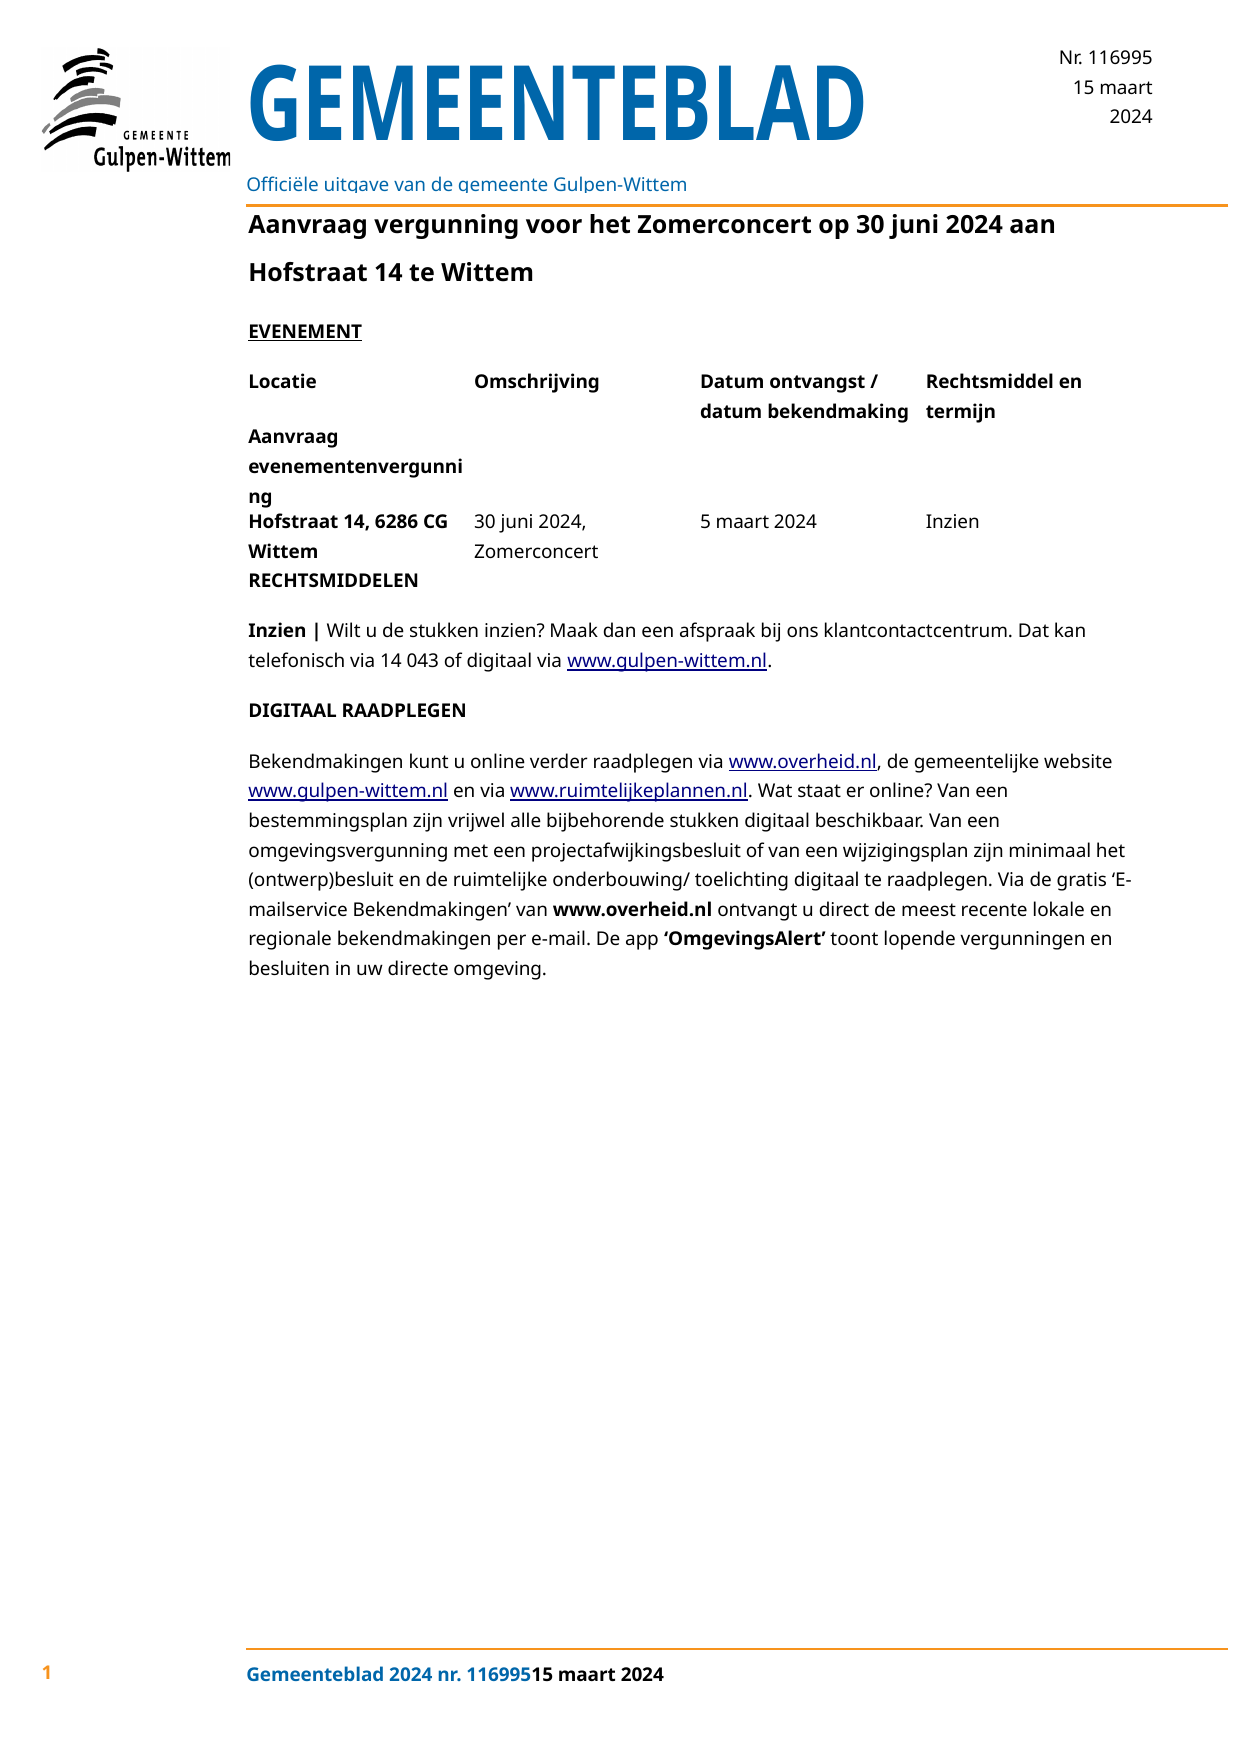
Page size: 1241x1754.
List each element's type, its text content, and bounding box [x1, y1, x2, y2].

table_header Rechtsmiddel en termijn [926, 369, 1152, 424]
text Bekendmakingen kunt u online verder raadplegen via www.overheid.nl, de gemeentelijke website www.gulpen-wittem.nl en via www.ruimtelijkeplannen.nl. Wat staat er online? Van een bestemmingsplan zijn vrijwel alle bijbehorende stukken digitaal beschikbaar. Van een omgevingsvergunning met een projectafwijkingsbesluit of van een wijzigingsplan zijn minimaal het (ontwerp)besluit en de ruimtelijke onderbouwing/ toelichting digitaal te raadplegen. Via de gratis ‘E-mailservice Bekendmakingen’ van www.overheid.nl ontvangt u direct de meest recente lokale en regionale bekendmakingen per e-mail. De app ‘OmgevingsAlert’ toont lopende vergunningen en besluiten in uw directe omgeving. [248, 748, 1152, 981]
table_cell Inzien [926, 509, 1152, 564]
table_header Omschrijving [474, 369, 700, 424]
table_cell Aanvraag evenementenvergunning [248, 424, 474, 509]
text Aanvraag vergunning voor het Zomerconcert op 30 juni 2024 aan Hofstraat 14 te Wittem [248, 207, 1152, 288]
text RECHTSMIDDELEN [248, 567, 1152, 593]
table_cell Hofstraat 14, 6286 CG Wittem [248, 509, 474, 564]
table_header Datum ontvangst / datum bekendmaking [700, 369, 926, 424]
table_cell [700, 424, 926, 509]
table_header Locatie [248, 369, 474, 424]
table_cell 5 maart 2024 [700, 509, 926, 564]
text Inzien | Wilt u de stukken inzien? Maak dan een afspraak bij ons klantcontactcentrum. Dat kan telefonisch via 14 043 of digitaal via www.gulpen-wittem.nl. [248, 618, 1152, 673]
picture [41, 47, 231, 172]
text DIGITAAL RAADPLEGEN [248, 698, 1152, 723]
text EVENEMENT [248, 318, 1152, 344]
table_cell [474, 424, 700, 509]
table_cell 30 juni 2024, Zomerconcert [474, 509, 700, 564]
table_cell [926, 424, 1152, 509]
